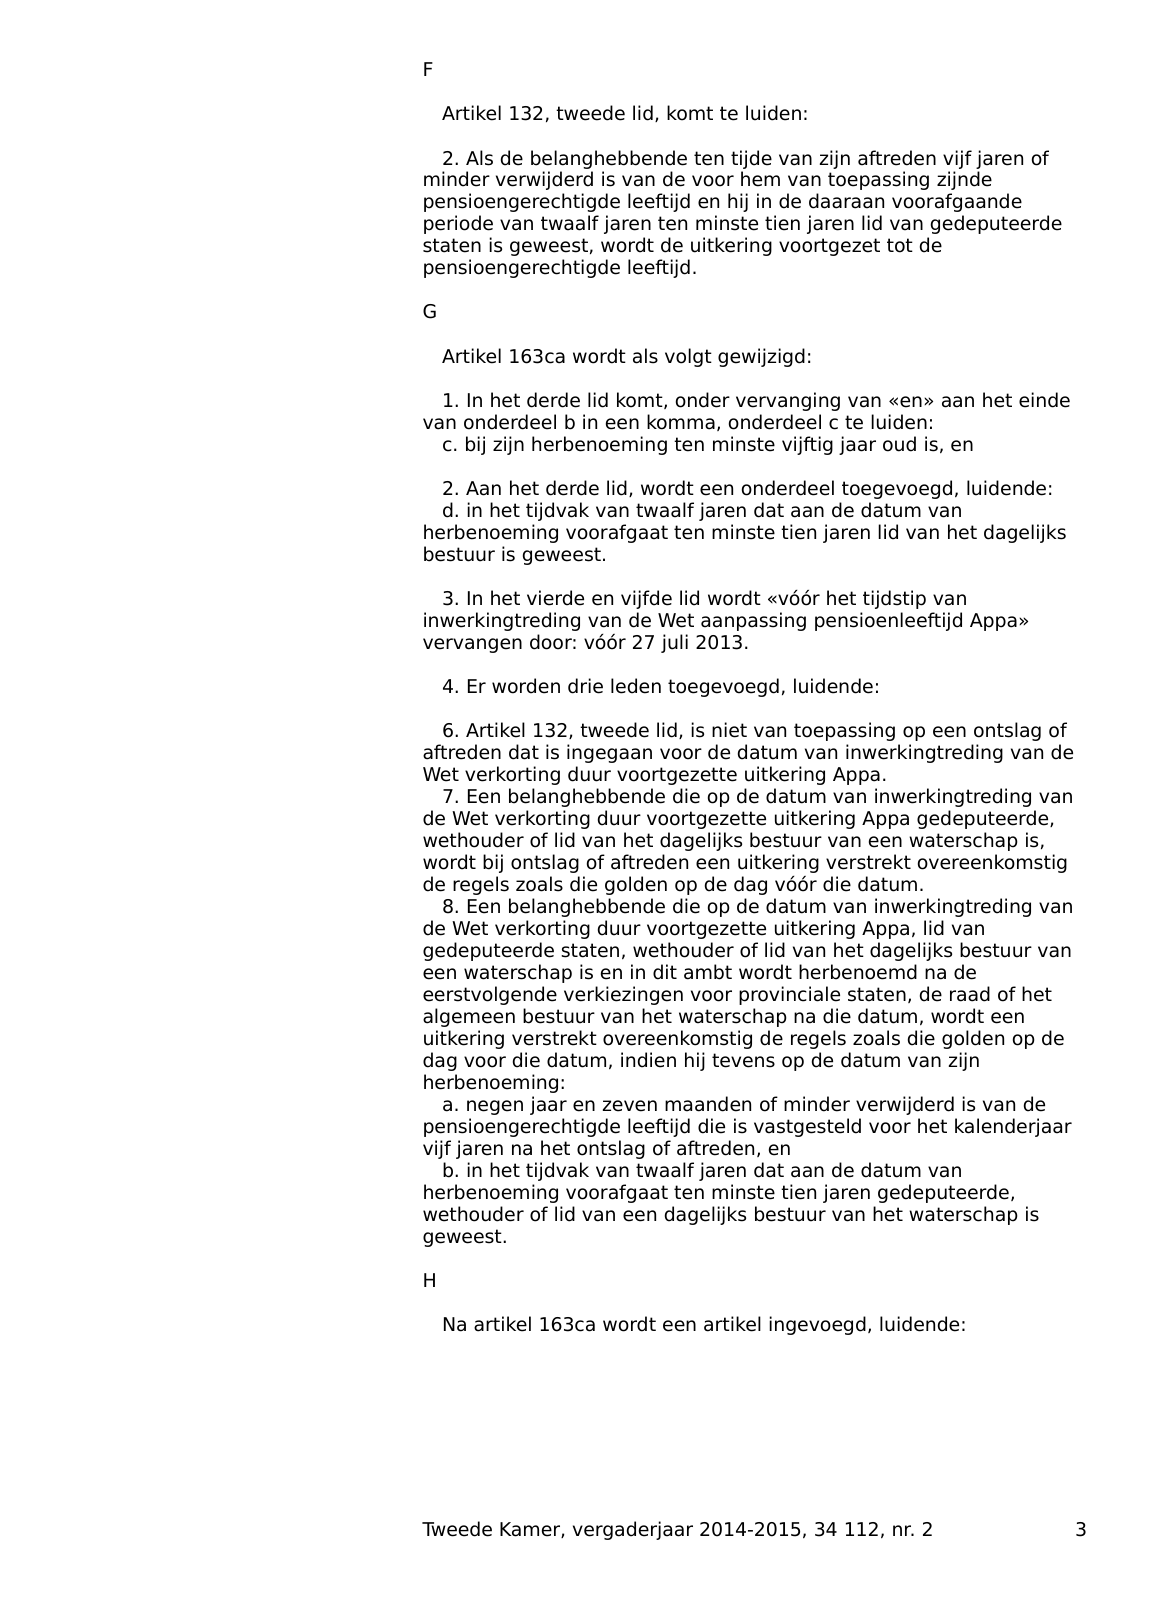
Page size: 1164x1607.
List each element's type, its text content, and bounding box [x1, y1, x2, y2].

text F [422, 59, 1087, 81]
text Artikel 132, tweede lid, komt te luiden: [422, 103, 1087, 125]
text b. in het tijdvak van twaalf jaren dat aan de datum van herbenoeming voorafgaat ten minste tien jaren gedeputeerde, wethouder of lid van een dagelijks bestuur van het waterschap is geweest. [422, 1160, 1087, 1248]
text Na artikel 163ca wordt een artikel ingevoegd, luidende: [422, 1314, 1087, 1336]
text 1. In het derde lid komt, onder vervanging van «en» aan het einde van onderdeel b in een komma, onderdeel c te luiden: [422, 390, 1087, 434]
text H [422, 1270, 1087, 1292]
text d. in het tijdvak van twaalf jaren dat aan de datum van herbenoeming voorafgaat ten minste tien jaren lid van het dagelijks bestuur is geweest. [422, 500, 1087, 566]
text G [422, 301, 1087, 323]
text 6. Artikel 132, tweede lid, is niet van toepassing op een ontslag of aftreden dat is ingegaan voor de datum van inwerkingtreding van de Wet verkorting duur voortgezette uitkering Appa. [422, 720, 1087, 786]
text 2. Aan het derde lid, wordt een onderdeel toegevoegd, luidende: [422, 478, 1087, 500]
text 7. Een belanghebbende die op de datum van inwerkingtreding van de Wet verkorting duur voortgezette uitkering Appa gedeputeerde, wethouder of lid van het dagelijks bestuur van een waterschap is, wordt bij ontslag of aftreden een uitkering verstrekt overeenkomstig de regels zoals die golden op de dag vóór die datum. [422, 786, 1087, 896]
text 8. Een belanghebbende die op de datum van inwerkingtreding van de Wet verkorting duur voortgezette uitkering Appa, lid van gedeputeerde staten, wethouder of lid van het dagelijks bestuur van een waterschap is en in dit ambt wordt herbenoemd na de eerstvolgende verkiezingen voor provinciale staten, de raad of het algemeen bestuur van het waterschap na die datum, wordt een uitkering verstrekt overeenkomstig de regels zoals die golden op de dag voor die datum, indien hij tevens op de datum van zijn herbenoeming: [422, 896, 1087, 1094]
text 2. Als de belanghebbende ten tijde van zijn aftreden vijf jaren of minder verwijderd is van de voor hem van toepassing zijnde pensioengerechtigde leeftijd en hij in de daaraan voorafgaande periode van twaalf jaren ten minste tien jaren lid van gedeputeerde staten is geweest, wordt de uitkering voortgezet tot de pensioengerechtigde leeftijd. [422, 147, 1087, 279]
text 3. In het vierde en vijfde lid wordt «vóór het tijdstip van inwerkingtreding van de Wet aanpassing pensioenleeftijd Appa» vervangen door: vóór 27 juli 2013. [422, 588, 1087, 654]
text Artikel 163ca wordt als volgt gewijzigd: [422, 346, 1087, 368]
text 4. Er worden drie leden toegevoegd, luidende: [422, 676, 1087, 698]
text c. bij zijn herbenoeming ten minste vijftig jaar oud is, en [422, 434, 1087, 456]
text a. negen jaar en zeven maanden of minder verwijderd is van de pensioengerechtigde leeftijd die is vastgesteld voor het kalenderjaar vijf jaren na het ontslag of aftreden, en [422, 1094, 1087, 1160]
